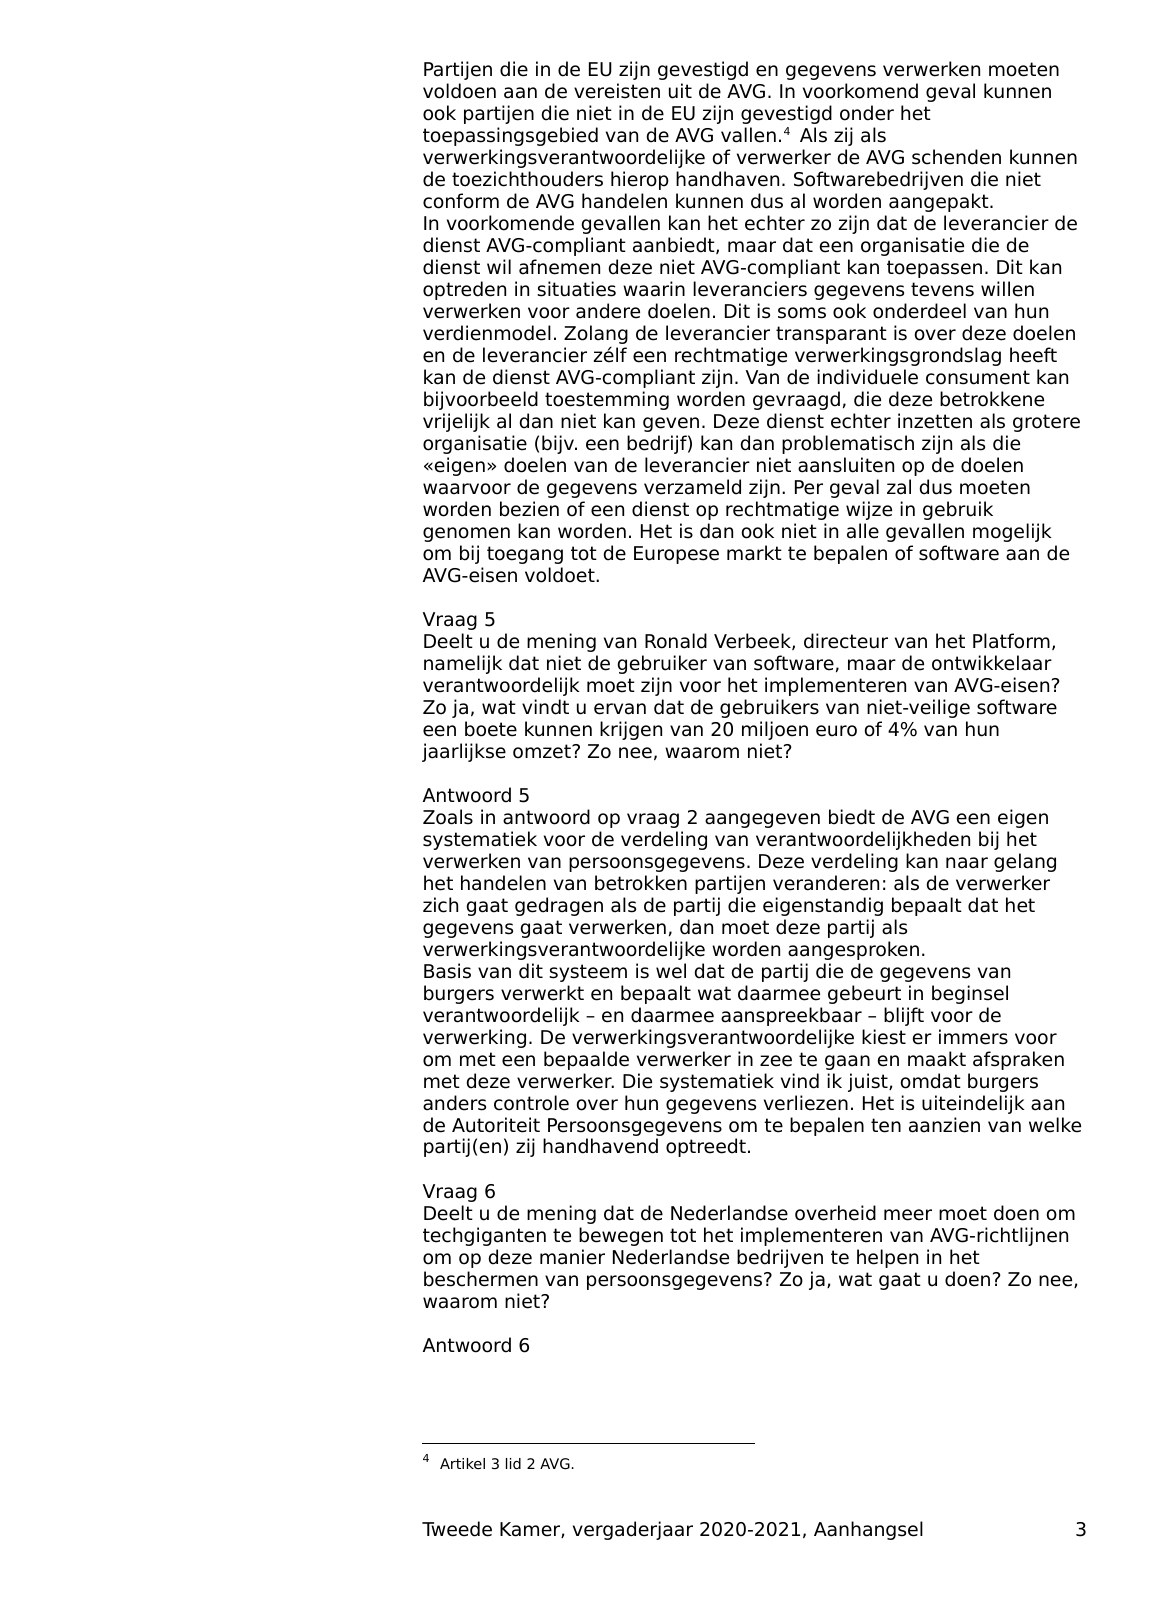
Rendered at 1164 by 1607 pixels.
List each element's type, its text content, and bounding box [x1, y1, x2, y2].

text Deelt u de mening dat de Nederlandse overheid meer moet doen om techgiganten te bewegen tot het implementeren van AVG-richtlijnen om op deze manier Nederlandse bedrijven te helpen in het beschermen van persoonsgegevens? Zo ja, wat gaat u doen? Zo nee, waarom niet? [422, 1203, 1087, 1312]
text In voorkomende gevallen kan het echter zo zijn dat de leverancier de dienst AVG-compliant aanbiedt, maar dat een organisatie die de dienst wil afnemen deze niet AVG-compliant kan toepassen. Dit kan optreden in situaties waarin leveranciers gegevens tevens willen verwerken voor andere doelen. Dit is soms ook onderdeel van hun verdienmodel. Zolang de leverancier transparant is over deze doelen en de leverancier zélf een rechtmatige verwerkingsgrondslag heeft kan de dienst AVG-compliant zijn. Van de individuele consument kan bijvoorbeeld toestemming worden gevraagd, die deze betrokkene vrijelijk al dan niet kan geven. Deze dienst echter inzetten als grotere organisatie (bijv. een bedrijf) kan dan problematisch zijn als die «eigen» doelen van de leverancier niet aansluiten op de doelen waarvoor de gegevens verzameld zijn. Per geval zal dus moeten worden bezien of een dienst op rechtmatige wijze in gebruik genomen kan worden. Het is dan ook niet in alle gevallen mogelijk om bij toegang tot de Europese markt te bepalen of software aan de AVG-eisen voldoet. [422, 213, 1087, 587]
text Partijen die in de EU zijn gevestigd en gegevens verwerken moeten voldoen aan de vereisten uit de AVG. In voorkomend geval kunnen ook partijen die niet in de EU zijn gevestigd onder het toepassingsgebied van de AVG vallen. Als zij als verwerkingsverantwoordelijke of verwerker de AVG schenden kunnen de toezichthouders hierop handhaven. Softwarebedrijven die niet conform de AVG handelen kunnen dus al worden aangepakt. [422, 59, 1087, 213]
text Antwoord 5 [422, 785, 1087, 807]
text Zoals in antwoord op vraag 2 aangegeven biedt de AVG een eigen systematiek voor de verdeling van verantwoordelijkheden bij het verwerken van persoonsgegevens. Deze verdeling kan naar gelang het handelen van betrokken partijen veranderen: als de verwerker zich gaat gedragen als de partij die eigenstandig bepaalt dat het gegevens gaat verwerken, dan moet deze partij als verwerkingsverantwoordelijke worden aangesproken. [422, 807, 1087, 961]
text Vraag 5 [422, 609, 1087, 631]
text Vraag 6 [422, 1181, 1087, 1203]
text Antwoord 6 [422, 1335, 1087, 1357]
text Basis van dit systeem is wel dat de partij die de gegevens van burgers verwerkt en bepaalt wat daarmee gebeurt in beginsel verantwoordelijk – en daarmee aanspreekbaar – blijft voor de verwerking. De verwerkingsverantwoordelijke kiest er immers voor om met een bepaalde verwerker in zee te gaan en maakt afspraken met deze verwerker. Die systematiek vind ik juist, omdat burgers anders controle over hun gegevens verliezen. Het is uiteindelijk aan de Autoriteit Persoonsgegevens om te bepalen ten aanzien van welke partij(en) zij handhavend optreedt. [422, 961, 1087, 1158]
text Artikel 3 lid 2 AVG. [422, 1452, 1087, 1474]
text Deelt u de mening van Ronald Verbeek, directeur van het Platform, namelijk dat niet de gebruiker van software, maar de ontwikkelaar verantwoordelijk moet zijn voor het implementeren van AVG-eisen? Zo ja, wat vindt u ervan dat de gebruikers van niet-veilige software een boete kunnen krijgen van 20 miljoen euro of 4% van hun jaarlijkse omzet? Zo nee, waarom niet? [422, 631, 1087, 763]
